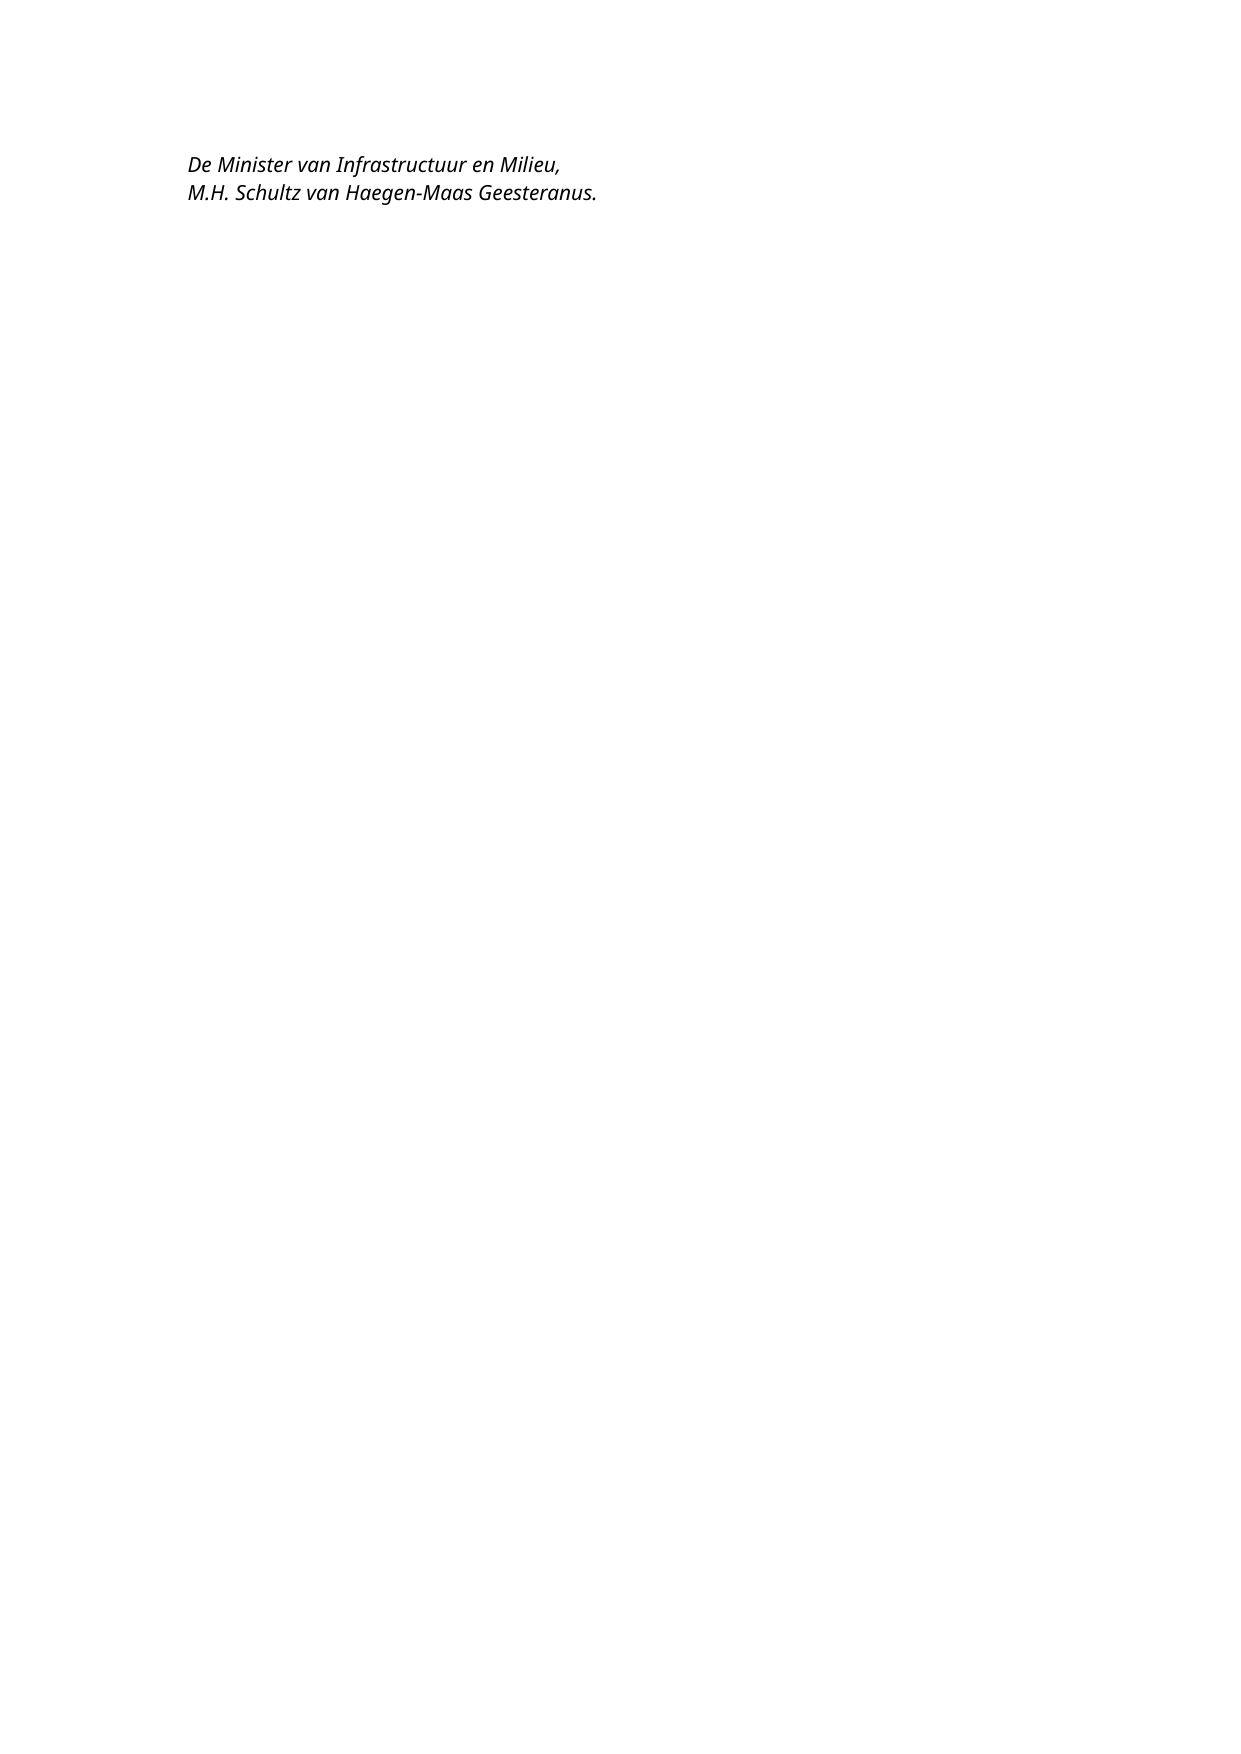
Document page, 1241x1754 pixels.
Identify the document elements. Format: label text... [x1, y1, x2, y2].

text M.H. Schultz van Haegen-Maas Geesteranus. [187, 178, 1053, 207]
text De Minister van Infrastructuur en Milieu, [187, 150, 1053, 178]
